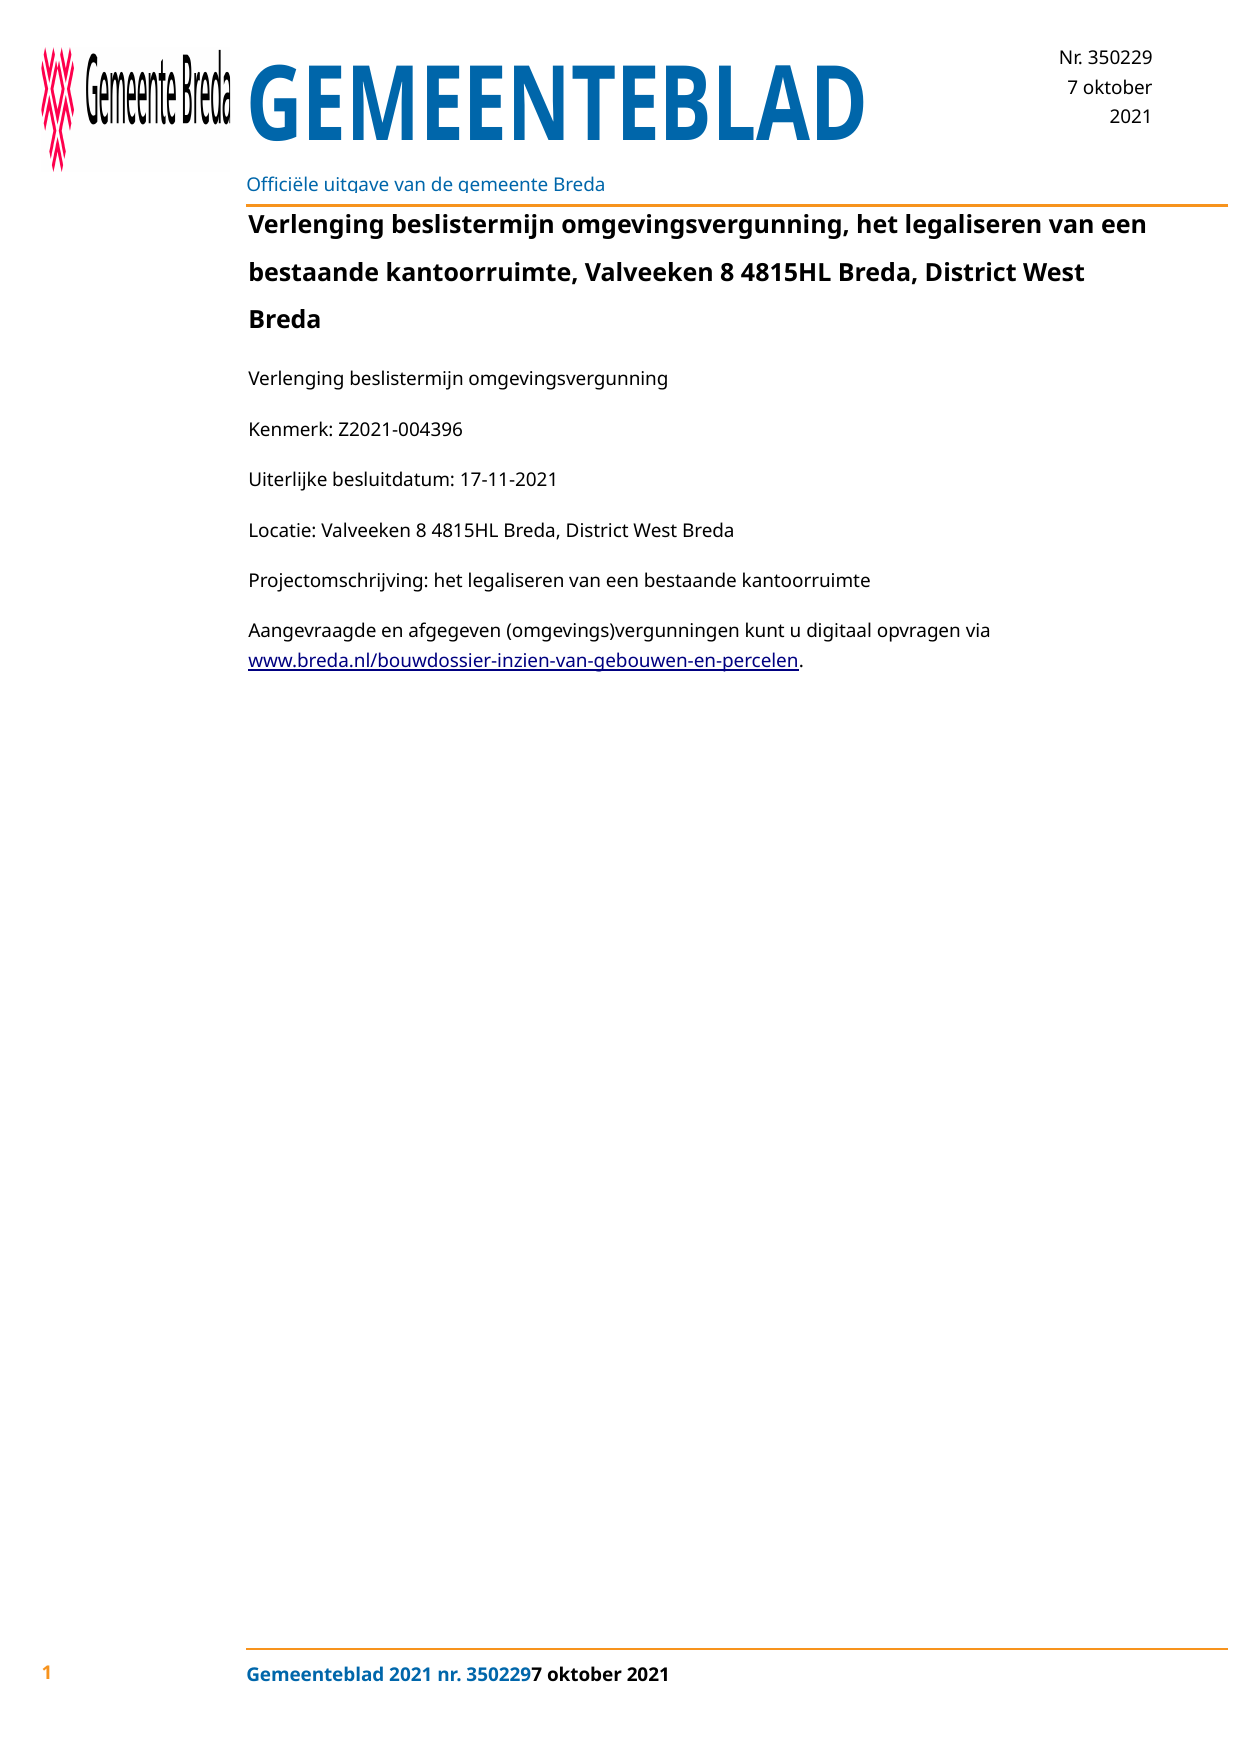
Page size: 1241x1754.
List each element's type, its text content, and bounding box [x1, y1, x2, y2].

text Verlenging beslistermijn omgevingsvergunning [248, 366, 1152, 391]
picture [41, 47, 231, 172]
text Aangevraagde en afgegeven (omgevings)vergunningen kunt u digitaal opvragen via www.breda.nl/bouwdossier-inzien-van-gebouwen-en-percelen. [248, 618, 1152, 673]
text Uiterlijke besluitdatum: 17-11-2021 [248, 466, 1152, 492]
text Locatie: Valveeken 8 4815HL Breda, District West Breda [248, 517, 1152, 542]
text Projectomschrijving: het legaliseren van een bestaande kantoorruimte [248, 567, 1152, 593]
text Verlenging beslistermijn omgevingsvergunning, het legaliseren van een bestaande kantoorruimte, Valveeken 8 4815HL Breda, District West Breda [248, 207, 1152, 336]
text Kenmerk: Z2021-004396 [248, 416, 1152, 442]
